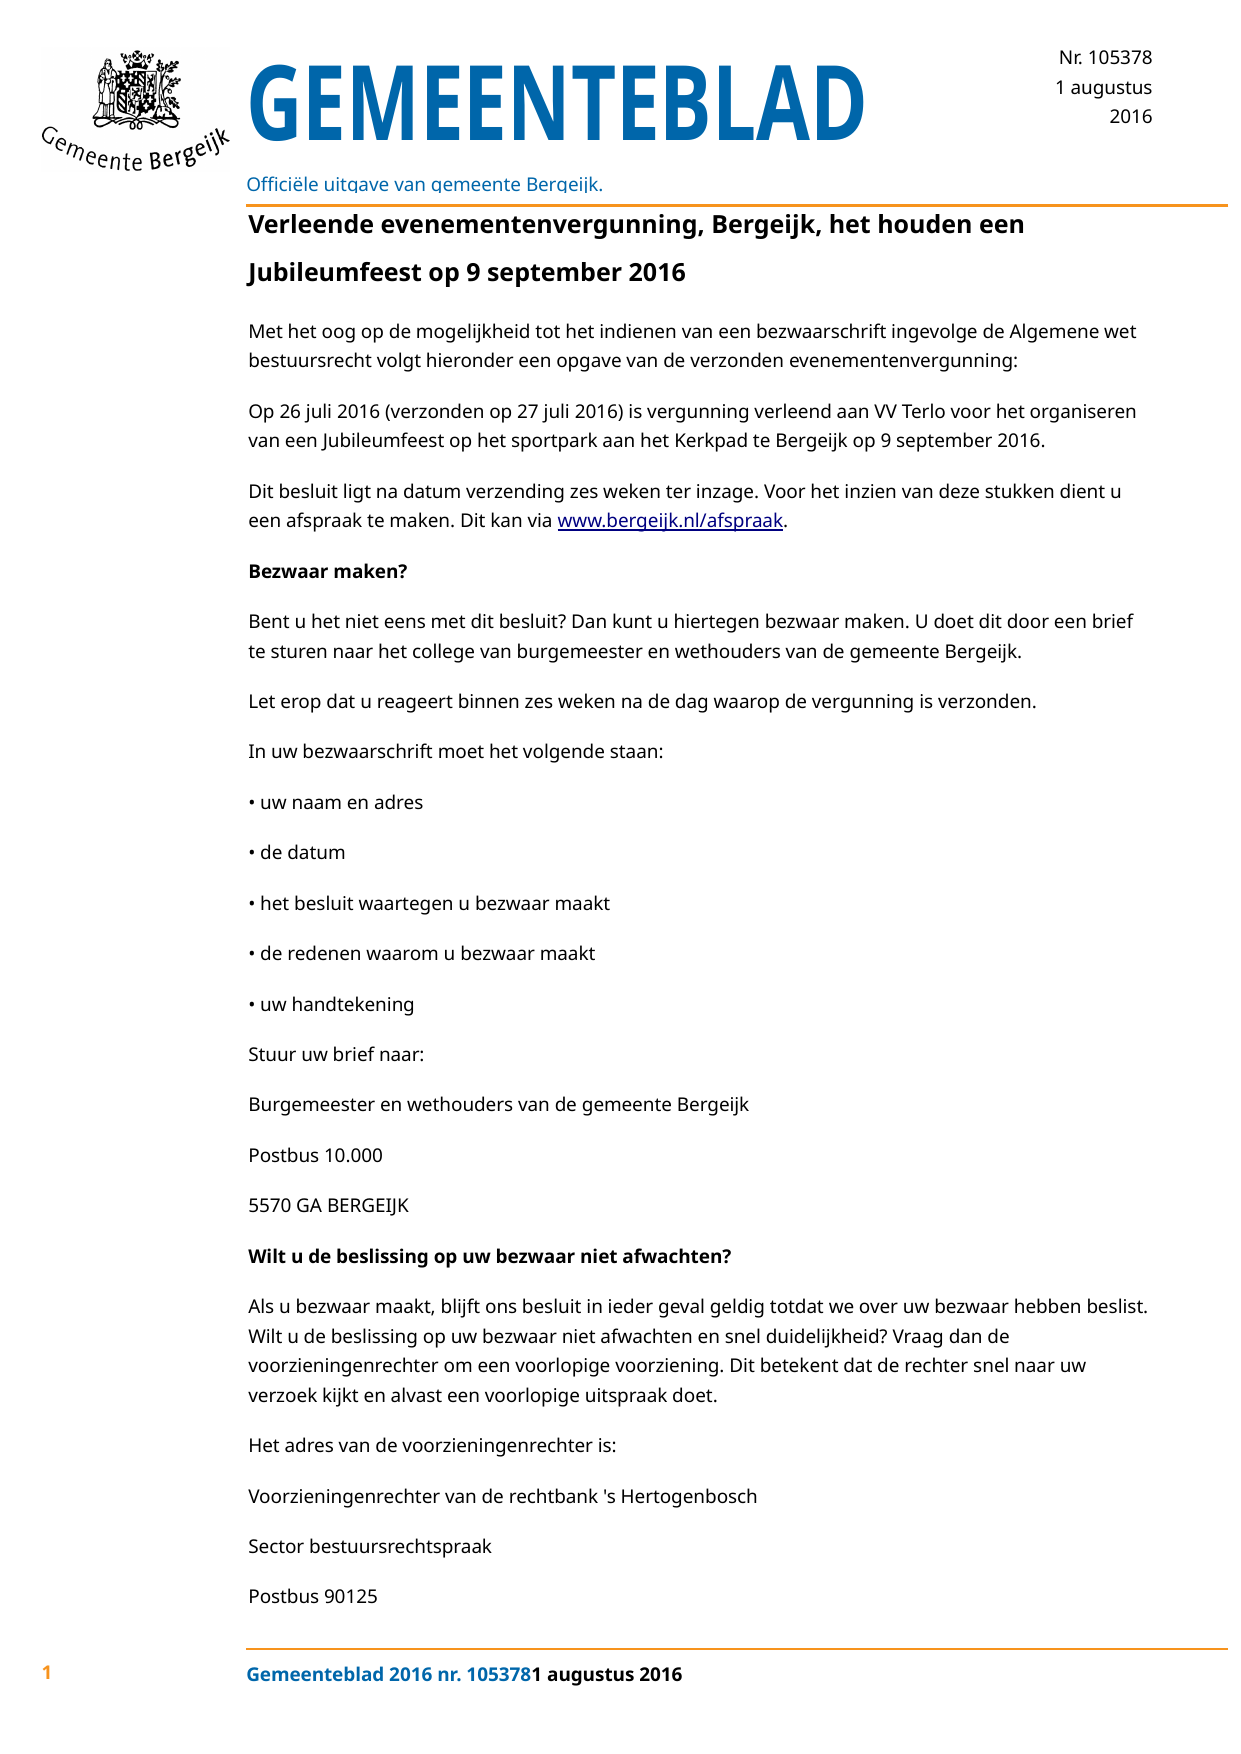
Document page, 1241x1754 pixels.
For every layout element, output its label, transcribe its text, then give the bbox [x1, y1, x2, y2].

text Voorzieningenrechter van de rechtbank 's Hertogenbosch [248, 1483, 1152, 1509]
text Verleende evenementenvergunning, Bergeijk, het houden een Jubileumfeest op 9 september 2016 [248, 207, 1152, 288]
text Stuur uw brief naar: [248, 1041, 1152, 1067]
text Burgemeester en wethouders van de gemeente Bergeijk [248, 1092, 1152, 1117]
text • het besluit waartegen u bezwaar maakt [248, 890, 1152, 916]
text • uw naam en adres [248, 789, 1152, 815]
text Bent u het niet eens met dit besluit? Dan kunt u hiertegen bezwaar maken. U doet dit door een brief te sturen naar het college van burgemeester en wethouders van de gemeente Bergeijk. [248, 608, 1152, 664]
text Bezwaar maken? [248, 558, 1152, 584]
picture [41, 47, 231, 172]
text Sector bestuursrechtspraak [248, 1533, 1152, 1559]
text Met het oog op de mogelijkheid tot het indienen van een bezwaarschrift ingevolge de Algemene wet bestuursrecht volgt hieronder een opgave van de verzonden evenementenvergunning: [248, 318, 1152, 373]
text Op 26 juli 2016 (verzonden op 27 juli 2016) is vergunning verleend aan VV Terlo voor het organiseren van een Jubileumfeest op het sportpark aan het Kerkpad te Bergeijk op 9 september 2016. [248, 398, 1152, 453]
text In uw bezwaarschrift moet het volgende staan: [248, 739, 1152, 764]
text Postbus 90125 [248, 1584, 1152, 1609]
text 5570 GA BERGEIJK [248, 1192, 1152, 1218]
text Als u bezwaar maakt, blijft ons besluit in ieder geval geldig totdat we over uw bezwaar hebben beslist. Wilt u de beslissing op uw bezwaar niet afwachten en snel duidelijkheid? Vraag dan de voorzieningenrechter om een voorlopige voorziening. Dit betekent dat de rechter snel naar uw verzoek kijkt en alvast een voorlopige uitspraak doet. [248, 1293, 1152, 1408]
text • de redenen waarom u bezwaar maakt [248, 940, 1152, 966]
text • uw handtekening [248, 991, 1152, 1017]
text Postbus 10.000 [248, 1142, 1152, 1168]
text Let erop dat u reageert binnen zes weken na de dag waarop de vergunning is verzonden. [248, 688, 1152, 714]
text • de datum [248, 839, 1152, 865]
text Dit besluit ligt na datum verzending zes weken ter inzage. Voor het inzien van deze stukken dient u een afspraak te maken. Dit kan via www.bergeijk.nl/afspraak. [248, 478, 1152, 533]
text Het adres van de voorzieningenrechter is: [248, 1432, 1152, 1458]
text Wilt u de beslissing op uw bezwaar niet afwachten? [248, 1243, 1152, 1269]
